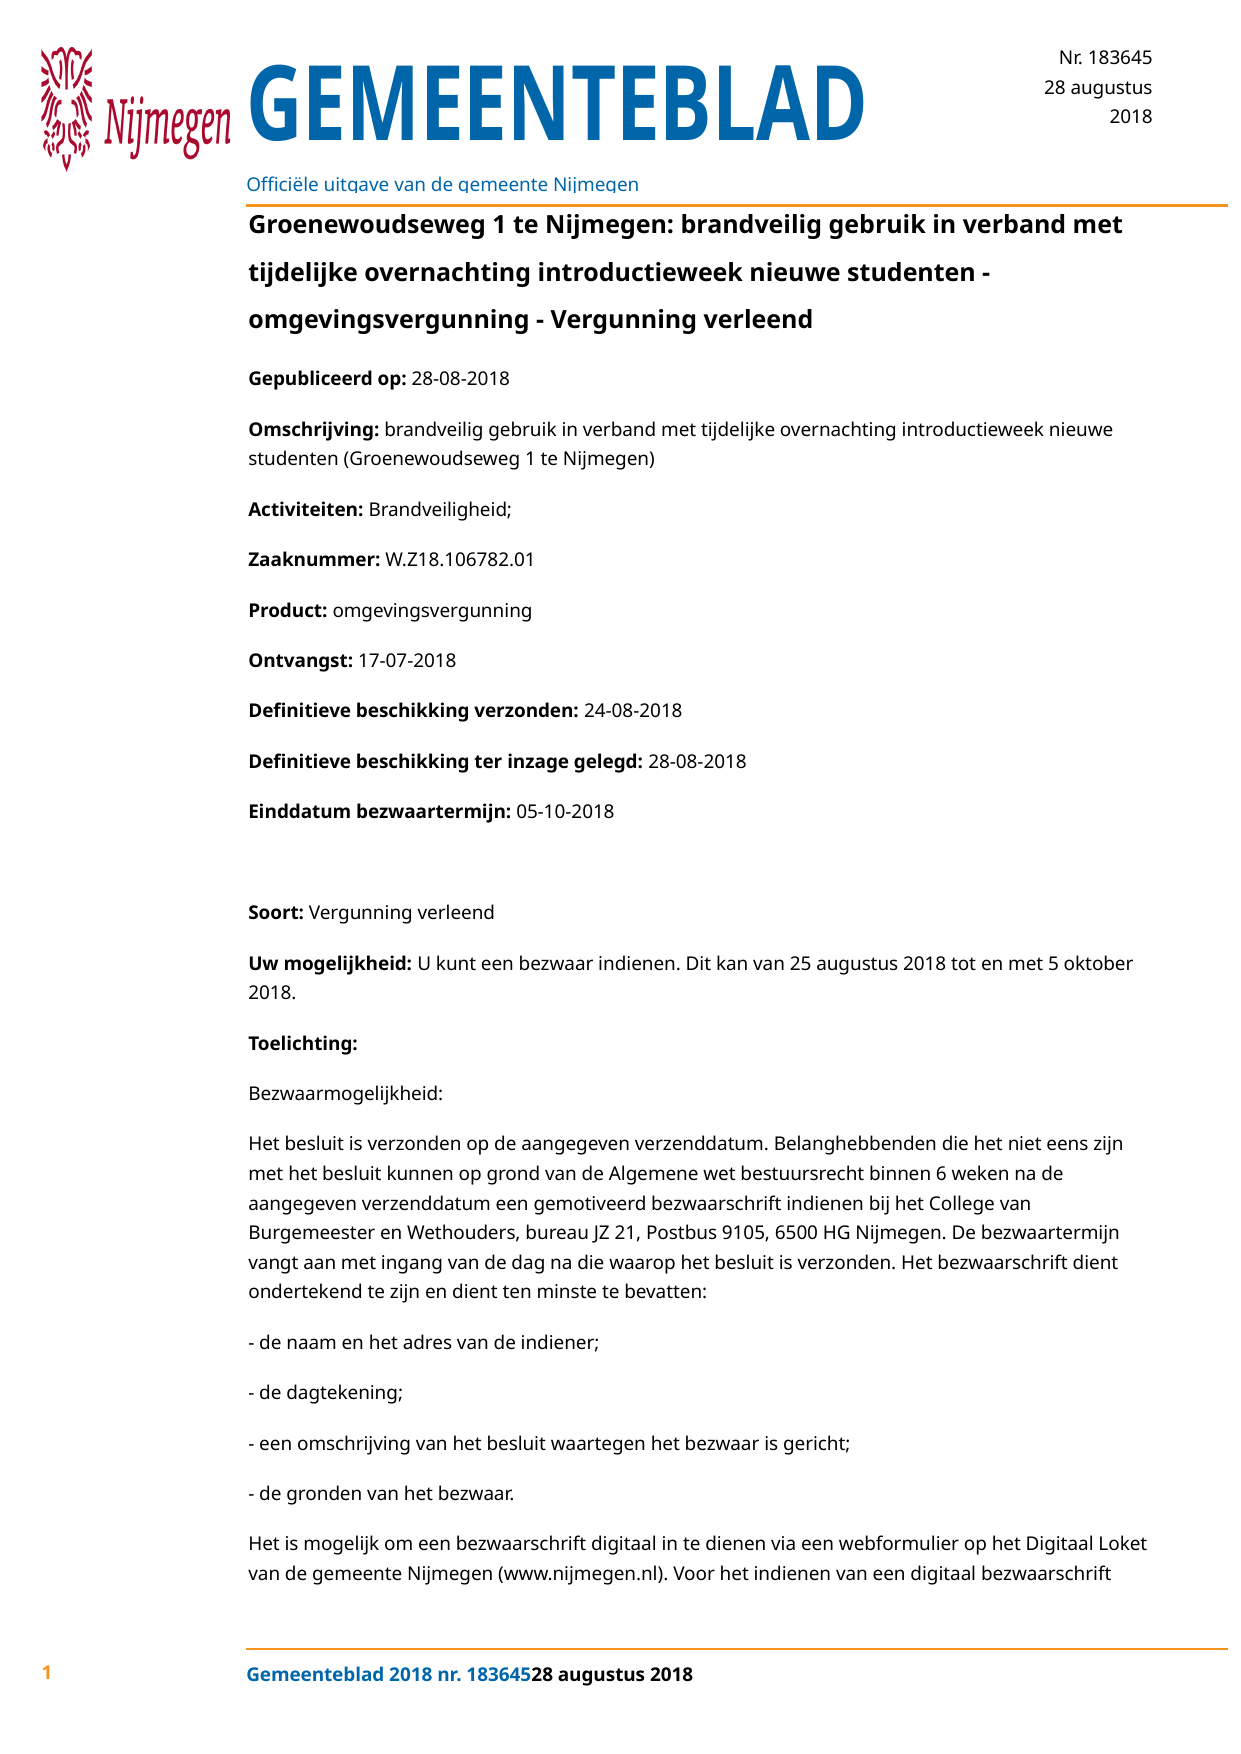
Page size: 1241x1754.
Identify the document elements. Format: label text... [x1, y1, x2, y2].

text Gepubliceerd op: 28-08-2018 [248, 366, 1152, 391]
text Toelichting: [248, 1030, 1152, 1055]
text Definitieve beschikking verzonden: 24-08-2018 [248, 698, 1152, 723]
text - de dagtekening; [248, 1379, 1152, 1405]
text - de gronden van het bezwaar. [248, 1480, 1152, 1506]
text Definitieve beschikking ter inzage gelegd: 28-08-2018 [248, 748, 1152, 774]
text Zaaknummer: W.Z18.106782.01 [248, 546, 1152, 572]
text Omschrijving: brandveilig gebruik in verband met tijdelijke overnachting introductieweek nieuwe studenten (Groenewoudseweg 1 te Nijmegen) [248, 416, 1152, 471]
text Het besluit is verzonden op de aangegeven verzenddatum. Belanghebbenden die het niet eens zijn met het besluit kunnen op grond van de Algemene wet bestuursrecht binnen 6 weken na de aangegeven verzenddatum een gemotiveerd bezwaarschrift indienen bij het College van Burgemeester en Wethouders, bureau JZ 21, Postbus 9105, 6500 HG Nijmegen. De bezwaartermijn vangt aan met ingang van de dag na die waarop het besluit is verzonden. Het bezwaarschrift dient ondertekend te zijn en dient ten minste te bevatten: [248, 1131, 1152, 1304]
text Soort: Vergunning verleend [248, 899, 1152, 925]
text Activiteiten: Brandveiligheid; [248, 496, 1152, 522]
text Ontvangst: 17-07-2018 [248, 647, 1152, 673]
text Einddatum bezwaartermijn: 05-10-2018 [248, 798, 1152, 824]
text - een omschrijving van het besluit waartegen het bezwaar is gericht; [248, 1430, 1152, 1455]
text Het is mogelijk om een bezwaarschrift digitaal in te dienen via een webformulier op het Digitaal Loket van de gemeente Nijmegen (www.nijmegen.nl). Voor het indienen van een digitaal bezwaarschrift [248, 1531, 1152, 1586]
text Groenewoudseweg 1 te Nijmegen: brandveilig gebruik in verband met tijdelijke overnachting introductieweek nieuwe studenten - omgevingsvergunning - Vergunning verleend [248, 207, 1152, 336]
text Product: omgevingsvergunning [248, 597, 1152, 622]
picture [41, 47, 231, 172]
text - de naam en het adres van de indiener; [248, 1329, 1152, 1354]
text Uw mogelijkheid: U kunt een bezwaar indienen. Dit kan van 25 augustus 2018 tot en met 5 oktober 2018. [248, 950, 1152, 1005]
text Bezwaarmogelijkheid: [248, 1080, 1152, 1106]
